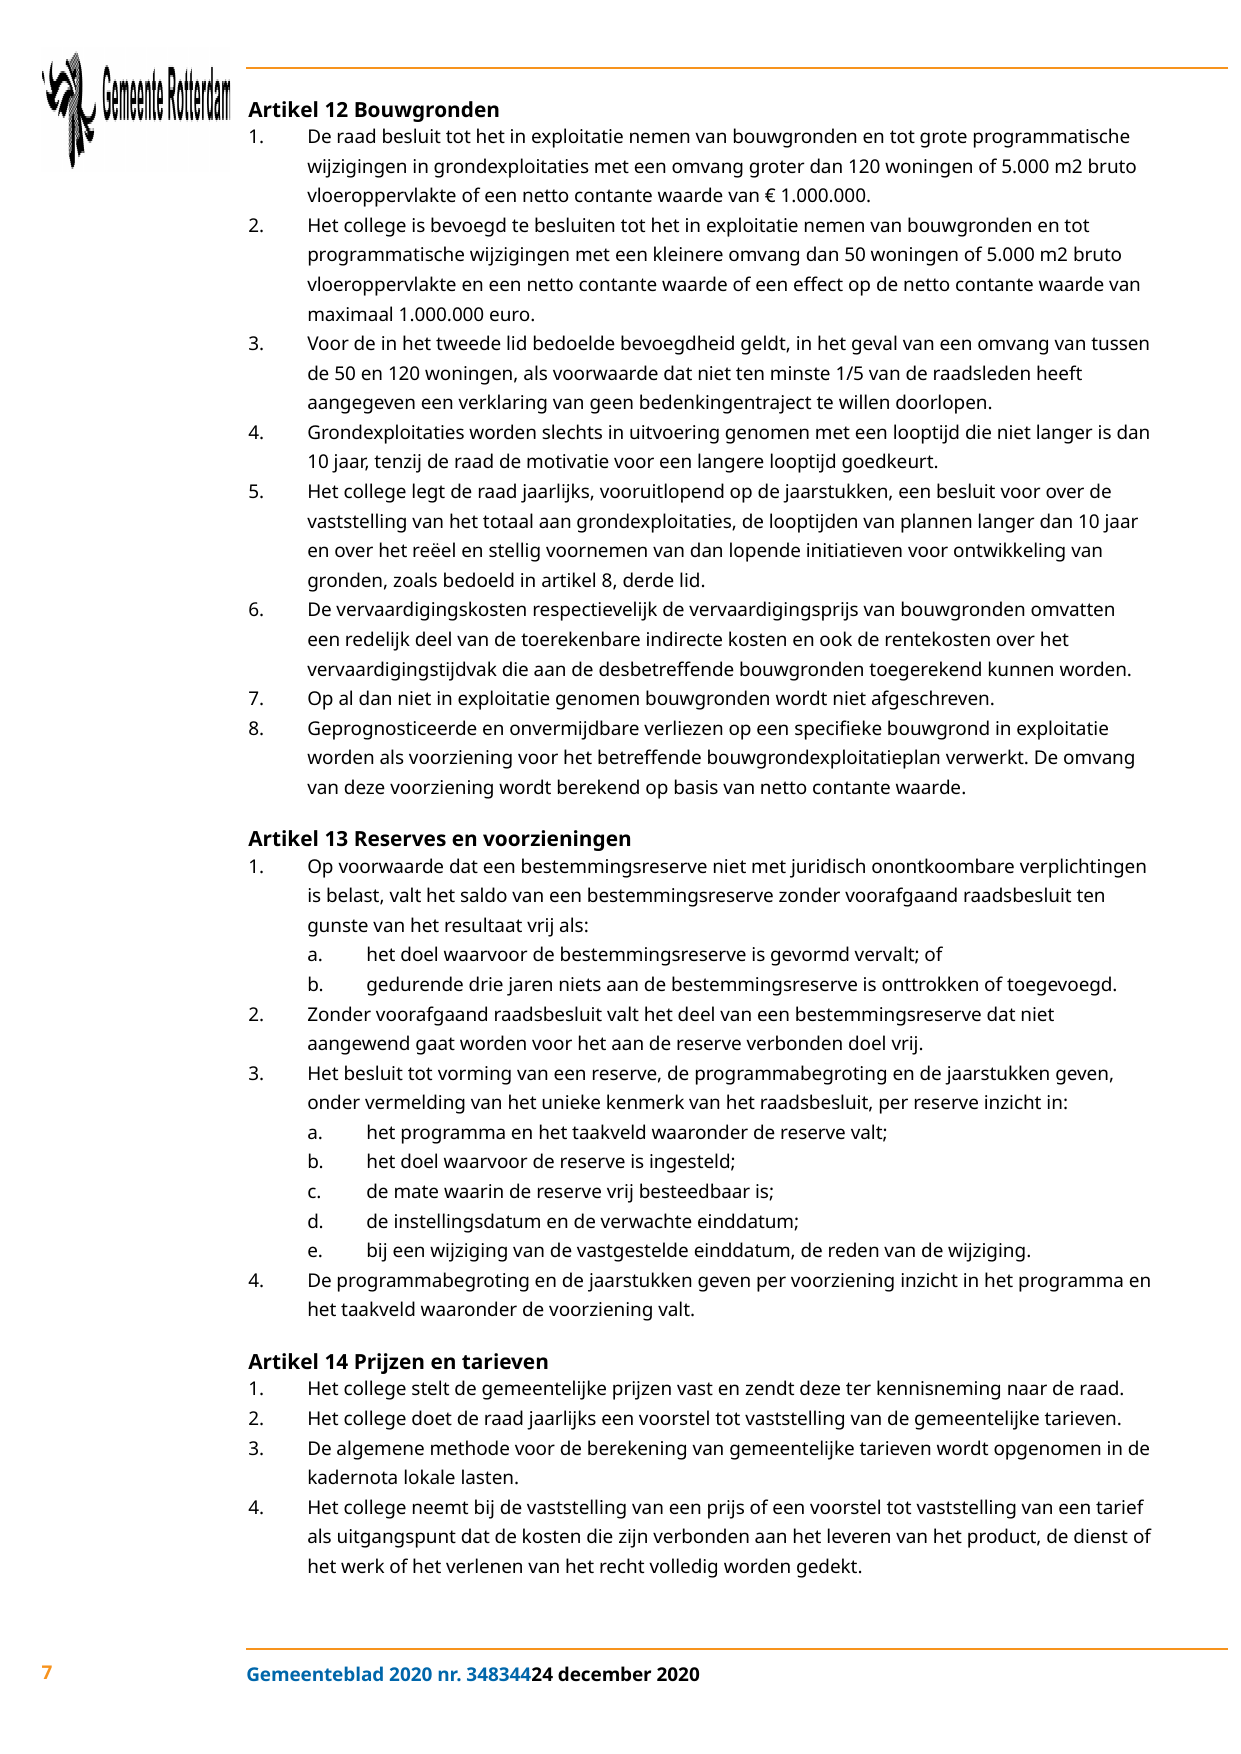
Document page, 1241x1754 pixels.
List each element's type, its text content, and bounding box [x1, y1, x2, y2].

list Het college neemt bij de vaststelling van een prijs of een voorstel tot vaststelling van een tarief als uitgangspunt dat de kosten die zijn verbonden aan het leveren van het product, de dienst of het werk of het verlenen van het recht volledig worden gedekt. [248, 1494, 1152, 1579]
list De raad besluit tot het in exploitatie nemen van bouwgronden en tot grote programmatische wijzigingen in grondexploitaties met een omvang groter dan 120 woningen of 5.000 m2 bruto vloeroppervlakte of een netto contante waarde van € 1.000.000. [248, 123, 1152, 208]
text Artikel 14 Prijzen en tarieven [248, 1347, 1152, 1376]
list De vervaardigingskosten respectievelijk de vervaardigingsprijs van bouwgronden omvatten een redelijk deel van de toerekenbare indirecte kosten en ook de rentekosten over het vervaardigingstijdvak die aan de desbetreffende bouwgronden toegerekend kunnen worden. [248, 597, 1152, 681]
list Het college doet de raad jaarlijks een voorstel tot vaststelling van de gemeentelijke tarieven. [248, 1405, 1152, 1431]
text Artikel 12 Bouwgronden [248, 95, 1152, 123]
list Grondexploitaties worden slechts in uitvoering genomen met een looptijd die niet langer is dan 10 jaar, tenzij de raad de motivatie voor een langere looptijd goedkeurt. [248, 419, 1152, 474]
list bij een wijziging van de vastgestelde einddatum, de reden van de wijziging. [307, 1237, 1152, 1263]
list De programmabegroting en de jaarstukken geven per voorziening inzicht in het programma en het taakveld waaronder de voorziening valt. [248, 1267, 1152, 1322]
list De algemene methode voor de berekening van gemeentelijke tarieven wordt opgenomen in de kadernota lokale lasten. [248, 1435, 1152, 1490]
list de instellingsdatum en de verwachte einddatum; [307, 1208, 1152, 1234]
list Het college stelt de gemeentelijke prijzen vast en zendt deze ter kennisneming naar de raad. [248, 1376, 1152, 1401]
list gedurende drie jaren niets aan de bestemmingsreserve is onttrokken of toegevoegd. [307, 971, 1152, 997]
list Op al dan niet in exploitatie genomen bouwgronden wordt niet afgeschreven. [248, 685, 1152, 711]
list de mate waarin de reserve vrij besteedbaar is; [307, 1178, 1152, 1204]
list het programma en het taakveld waaronder de reserve valt; [307, 1119, 1152, 1145]
list Op voorwaarde dat een bestemmingsreserve niet met juridisch onontkoombare verplichtingen is belast, valt het saldo van een bestemmingsreserve zonder voorafgaand raadsbesluit ten gunste van het resultaat vrij als: [248, 853, 1152, 938]
list het doel waarvoor de reserve is ingesteld; [307, 1149, 1152, 1174]
list Het college legt de raad jaarlijks, vooruitlopend op de jaarstukken, een besluit voor over de vaststelling van het totaal aan grondexploitaties, de looptijden van plannen langer dan 10 jaar en over het reëel en stellig voornemen van dan lopende initiatieven voor ontwikkeling van gronden, zoals bedoeld in artikel 8, derde lid. [248, 478, 1152, 593]
list Voor de in het tweede lid bedoelde bevoegdheid geldt, in het geval van een omvang van tussen de 50 en 120 woningen, als voorwaarde dat niet ten minste 1/5 van de raadsleden heeft aangegeven een verklaring van geen bedenkingentraject te willen doorlopen. [248, 330, 1152, 415]
list Zonder voorafgaand raadsbesluit valt het deel van een bestemmingsreserve dat niet aangewend gaat worden voor het aan de reserve verbonden doel vrij. [248, 1001, 1152, 1056]
list Het college is bevoegd te besluiten tot het in exploitatie nemen van bouwgronden en tot programmatische wijzigingen met een kleinere omvang dan 50 woningen of 5.000 m2 bruto vloeroppervlakte en een netto contante waarde of een effect op de netto contante waarde van maximaal 1.000.000 euro. [248, 212, 1152, 326]
list Het besluit tot vorming van een reserve, de programmabegroting en de jaarstukken geven, onder vermelding van het unieke kenmerk van het raadsbesluit, per reserve inzicht in: [248, 1060, 1152, 1115]
list Geprognosticeerde en onvermijdbare verliezen op een specifieke bouwgrond in exploitatie worden als voorziening voor het betreffende bouwgrondexploitatieplan verwerkt. De omvang van deze voorziening wordt berekend op basis van netto contante waarde. [248, 715, 1152, 800]
text Artikel 13 Reserves en voorzieningen [248, 824, 1152, 853]
list het doel waarvoor de bestemmingsreserve is gevormd vervalt; of [307, 942, 1152, 967]
picture [41, 47, 231, 172]
